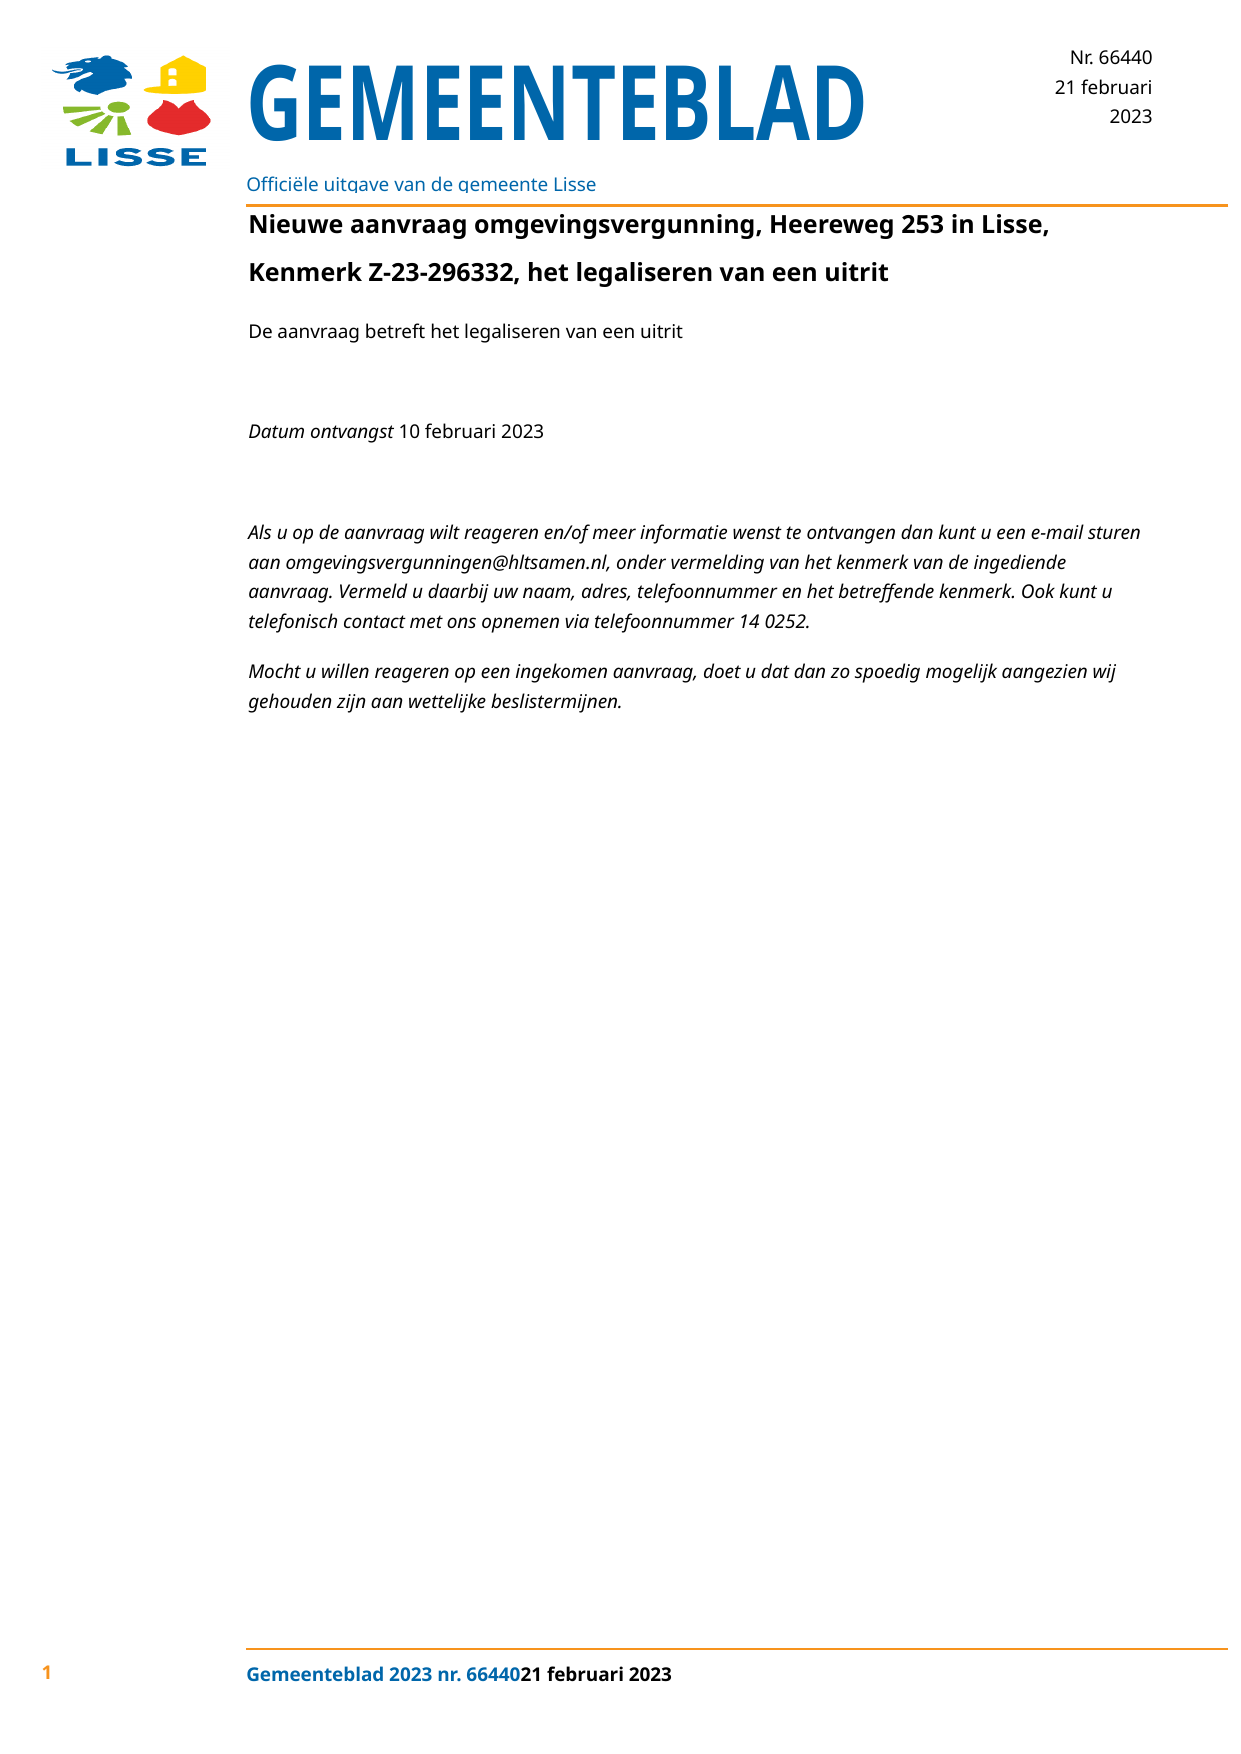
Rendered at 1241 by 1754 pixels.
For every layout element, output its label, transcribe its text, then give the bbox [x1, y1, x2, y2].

text De aanvraag betreft het legaliseren van een uitrit [248, 318, 1152, 344]
picture [41, 47, 231, 172]
text Als u op de aanvraag wilt reageren en/of meer informatie wenst te ontvangen dan kunt u een e-mail sturen aan omgevingsvergunningen@hltsamen.nl, onder vermelding van het kenmerk van de ingediende aanvraag. Vermeld u daarbij uw naam, adres, telefoonnummer en het betreffende kenmerk. Ook kunt u telefonisch contact met ons opnemen via telefoonnummer 14 0252. [248, 519, 1152, 634]
text Nieuwe aanvraag omgevingsvergunning, Heereweg 253 in Lisse, Kenmerk Z-23-296332, het legaliseren van een uitrit [248, 207, 1152, 288]
text Mocht u willen reageren op een ingekomen aanvraag, doet u dat dan zo spoedig mogelijk aangezien wij gehouden zijn aan wettelijke beslistermijnen. [248, 659, 1152, 714]
text Datum ontvangst 10 februari 2023 [248, 419, 1152, 444]
